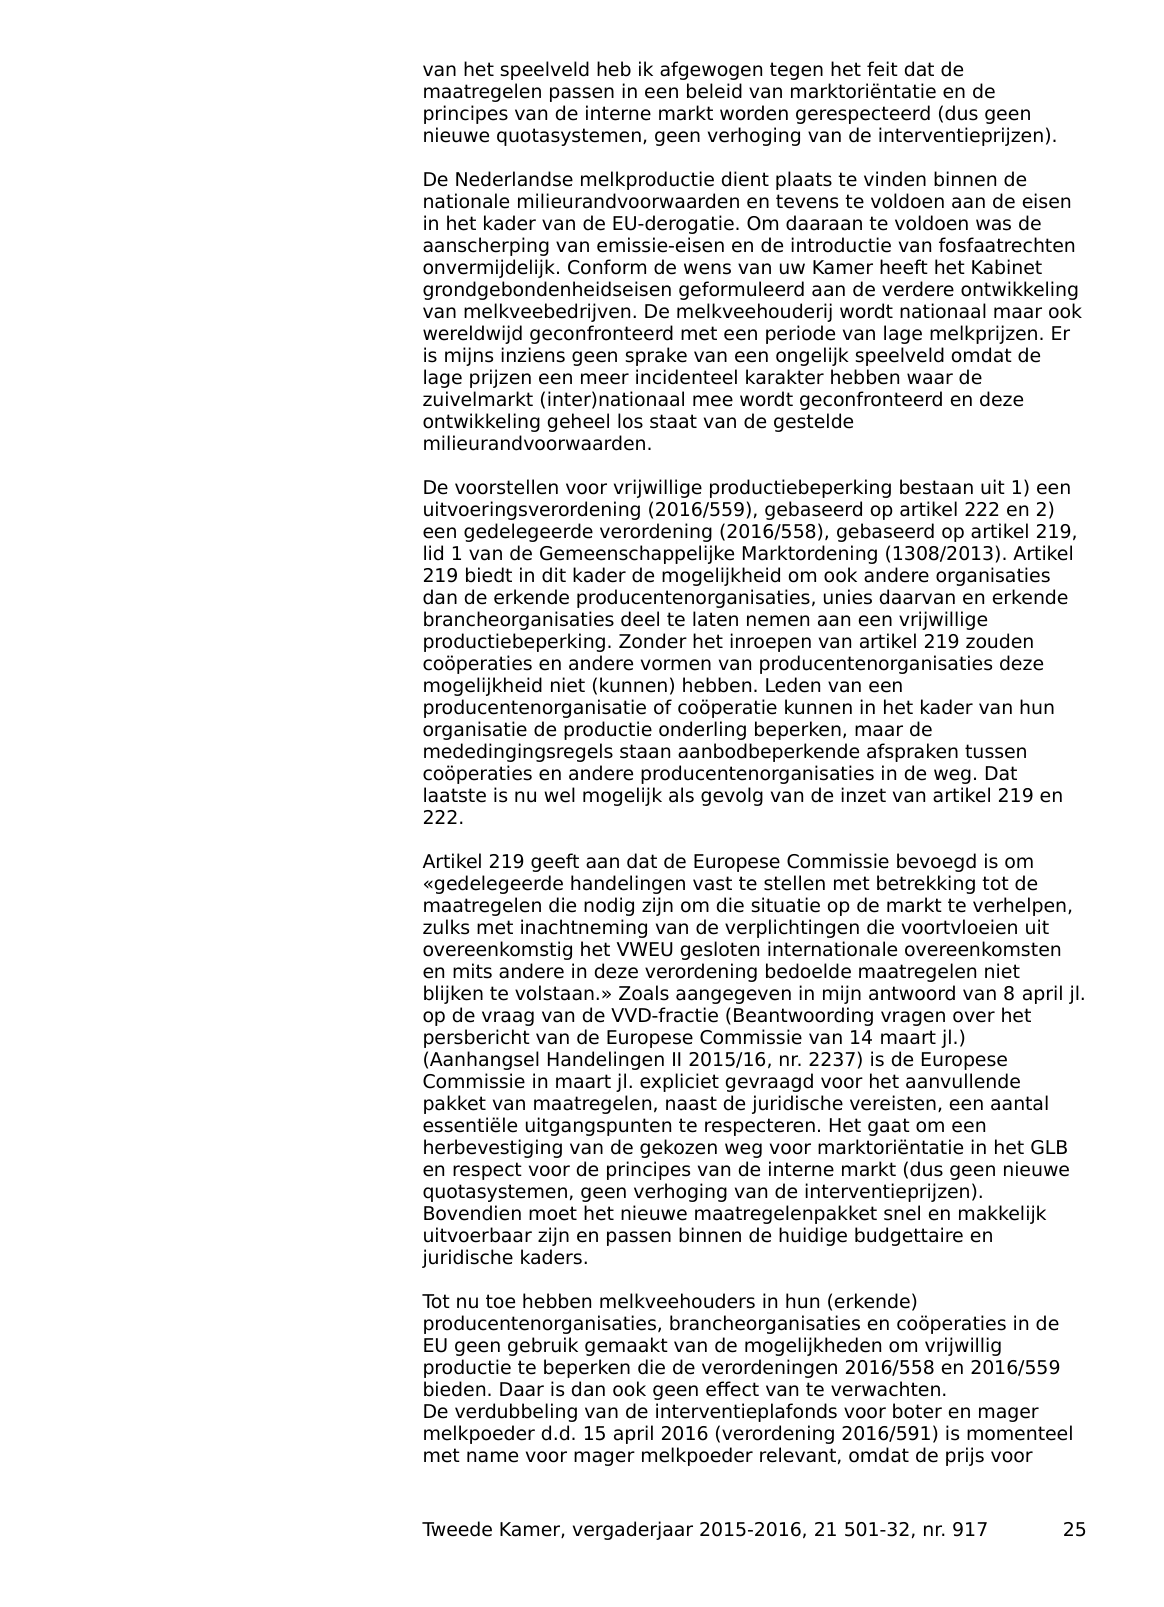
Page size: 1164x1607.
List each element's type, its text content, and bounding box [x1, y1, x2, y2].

text De voorstellen voor vrijwillige productiebeperking bestaan uit 1) een uitvoeringsverordening (2016/559), gebaseerd op artikel 222 en 2) een gedelegeerde verordening (2016/558), gebaseerd op artikel 219, lid 1 van de Gemeenschappelijke Marktordening (1308/2013). Artikel 219 biedt in dit kader de mogelijkheid om ook andere organisaties dan de erkende producentenorganisaties, unies daarvan en erkende brancheorganisaties deel te laten nemen aan een vrijwillige productiebeperking. Zonder het inroepen van artikel 219 zouden coöperaties en andere vormen van producentenorganisaties deze mogelijkheid niet (kunnen) hebben. Leden van een producentenorganisatie of coöperatie kunnen in het kader van hun organisatie de productie onderling beperken, maar de mededingingsregels staan aanbodbeperkende afspraken tussen coöperaties en andere producentenorganisaties in de weg. Dat laatste is nu wel mogelijk als gevolg van de inzet van artikel 219 en 222. [422, 477, 1087, 829]
text De Nederlandse melkproductie dient plaats te vinden binnen de nationale milieurandvoorwaarden en tevens te voldoen aan de eisen in het kader van de EU-derogatie. Om daaraan te voldoen was de aanscherping van emissie-eisen en de introductie van fosfaatrechten onvermijdelijk. Conform de wens van uw Kamer heeft het Kabinet grondgebondenheidseisen geformuleerd aan de verdere ontwikkeling van melkveebedrijven. De melkveehouderij wordt nationaal maar ook wereldwijd geconfronteerd met een periode van lage melkprijzen. Er is mijns inziens geen sprake van een ongelijk speelveld omdat de lage prijzen een meer incidenteel karakter hebben waar de zuivelmarkt (inter)nationaal mee wordt geconfronteerd en deze ontwikkeling geheel los staat van de gestelde milieurandvoorwaarden. [422, 169, 1087, 455]
text De verdubbeling van de interventieplafonds voor boter en mager melkpoeder d.d. 15 april 2016 (verordening 2016/591) is momenteel met name voor mager melkpoeder relevant, omdat de prijs voor [422, 1401, 1087, 1467]
text van het speelveld heb ik afgewogen tegen het feit dat de maatregelen passen in een beleid van marktoriëntatie en de principes van de interne markt worden gerespecteerd (dus geen nieuwe quotasystemen, geen verhoging van de interventieprijzen). [422, 59, 1087, 147]
text Tot nu toe hebben melkveehouders in hun (erkende) producentenorganisaties, brancheorganisaties en coöperaties in de EU geen gebruik gemaakt van de mogelijkheden om vrijwillig productie te beperken die de verordeningen 2016/558 en 2016/559 bieden. Daar is dan ook geen effect van te verwachten. [422, 1291, 1087, 1401]
text Artikel 219 geeft aan dat de Europese Commissie bevoegd is om «gedelegeerde handelingen vast te stellen met betrekking tot de maatregelen die nodig zijn om die situatie op de markt te verhelpen, zulks met inachtneming van de verplichtingen die voortvloeien uit overeenkomstig het VWEU gesloten internationale overeenkomsten en mits andere in deze verordening bedoelde maatregelen niet blijken te volstaan.» Zoals aangegeven in mijn antwoord van 8 april jl. op de vraag van de VVD-fractie (Beantwoording vragen over het persbericht van de Europese Commissie van 14 maart jl.) (Aanhangsel Handelingen II 2015/16, nr. 2237) is de Europese Commissie in maart jl. expliciet gevraagd voor het aanvullende pakket van maatregelen, naast de juridische vereisten, een aantal essentiële uitgangspunten te respecteren. Het gaat om een herbevestiging van de gekozen weg voor marktoriëntatie in het GLB en respect voor de principes van de interne markt (dus geen nieuwe quotasystemen, geen verhoging van de interventieprijzen). Bovendien moet het nieuwe maatregelenpakket snel en makkelijk uitvoerbaar zijn en passen binnen de huidige budgettaire en juridische kaders. [422, 851, 1087, 1268]
